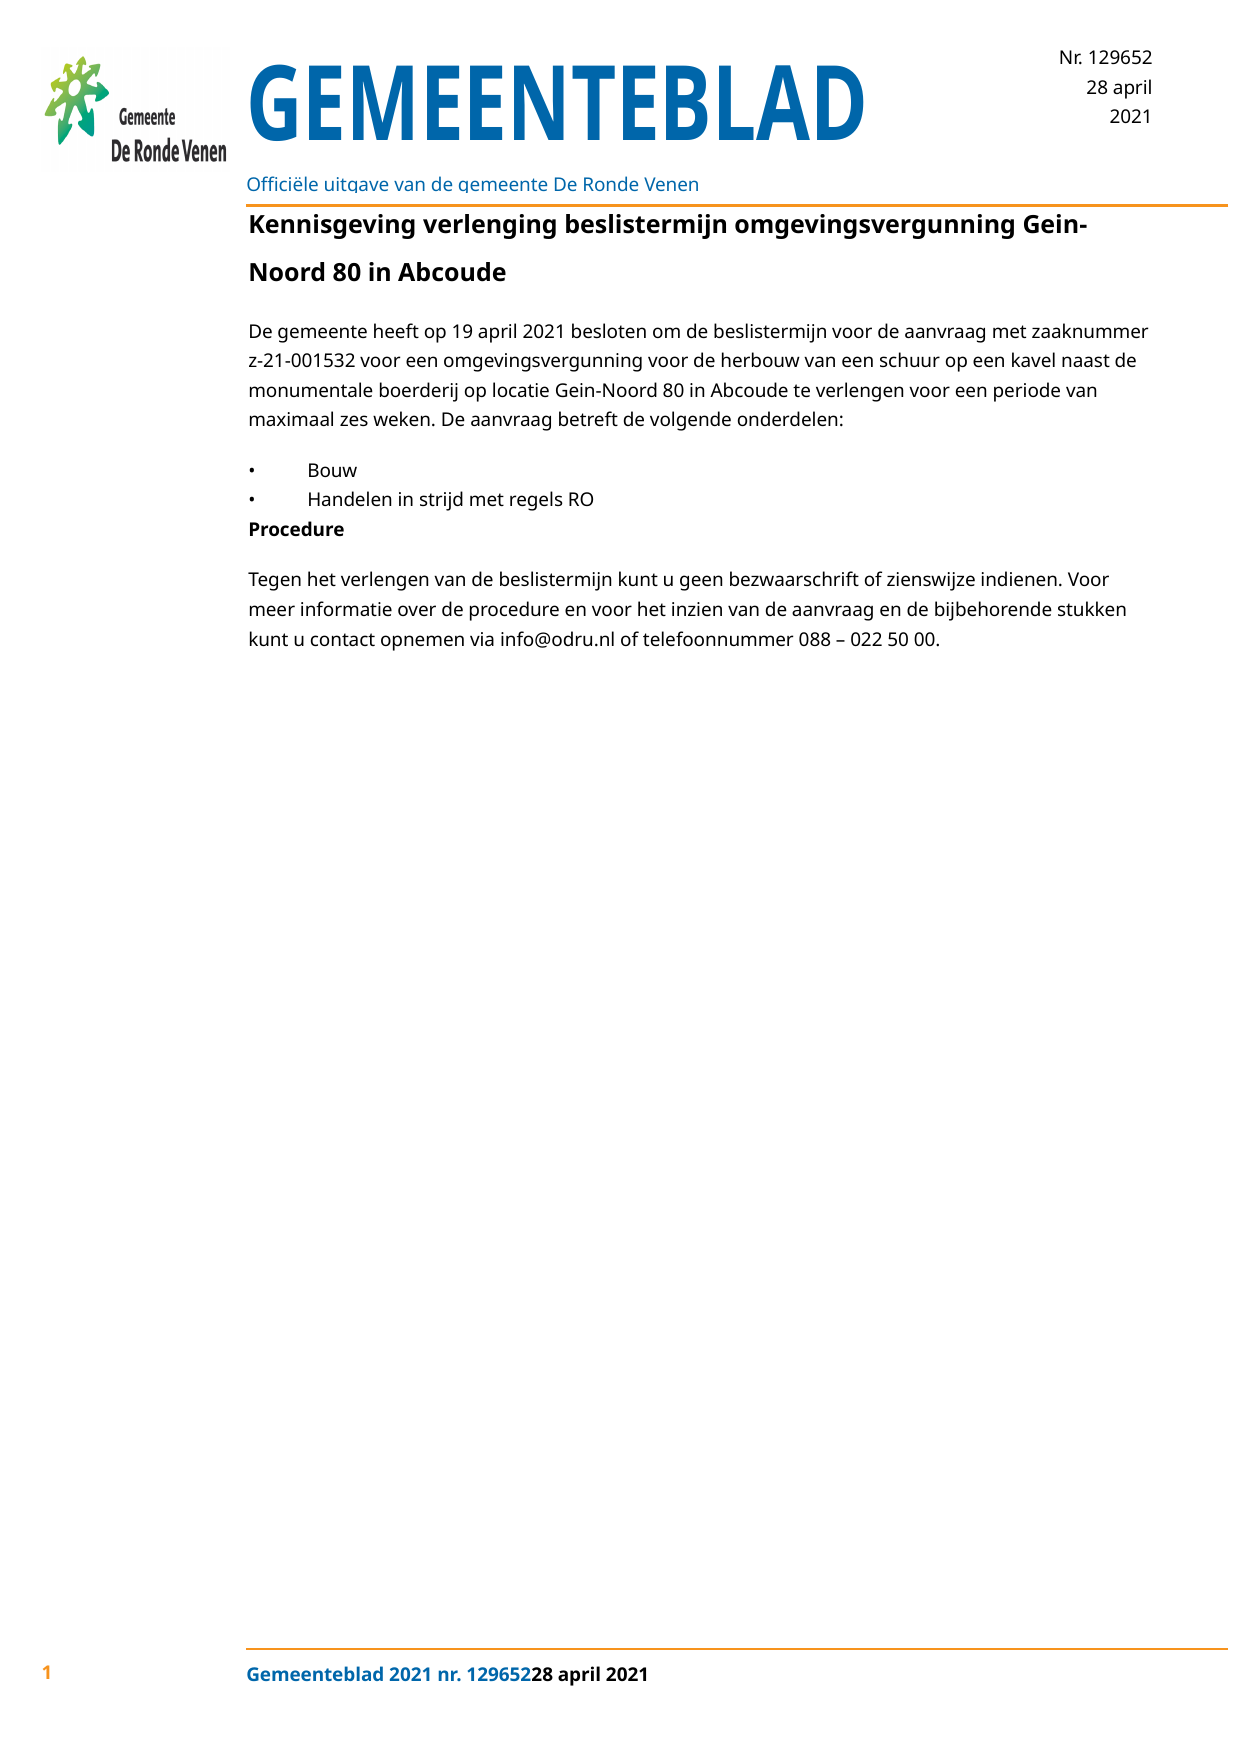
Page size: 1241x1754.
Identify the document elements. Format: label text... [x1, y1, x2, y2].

text Tegen het verlengen van de beslistermijn kunt u geen bezwaarschrift of zienswijze indienen. Voor meer informatie over de procedure en voor het inzien van de aanvraag en de bijbehorende stukken kunt u contact opnemen via info@odru.nl of telefoonnummer 088 – 022 50 00. [248, 567, 1152, 652]
list Bouw [248, 457, 1152, 483]
picture [41, 47, 231, 172]
list Handelen in strijd met regels RO [248, 487, 1152, 512]
text Procedure [248, 516, 1152, 542]
text Kennisgeving verlenging beslistermijn omgevingsvergunning Gein-Noord 80 in Abcoude [248, 207, 1152, 288]
text De gemeente heeft op 19 april 2021 besloten om de beslistermijn voor de aanvraag met zaaknummer z-21-001532 voor een omgevingsvergunning voor de herbouw van een schuur op een kavel naast de monumentale boerderij op locatie Gein-Noord 80 in Abcoude te verlengen voor een periode van maximaal zes weken. De aanvraag betreft de volgende onderdelen: [248, 318, 1152, 432]
